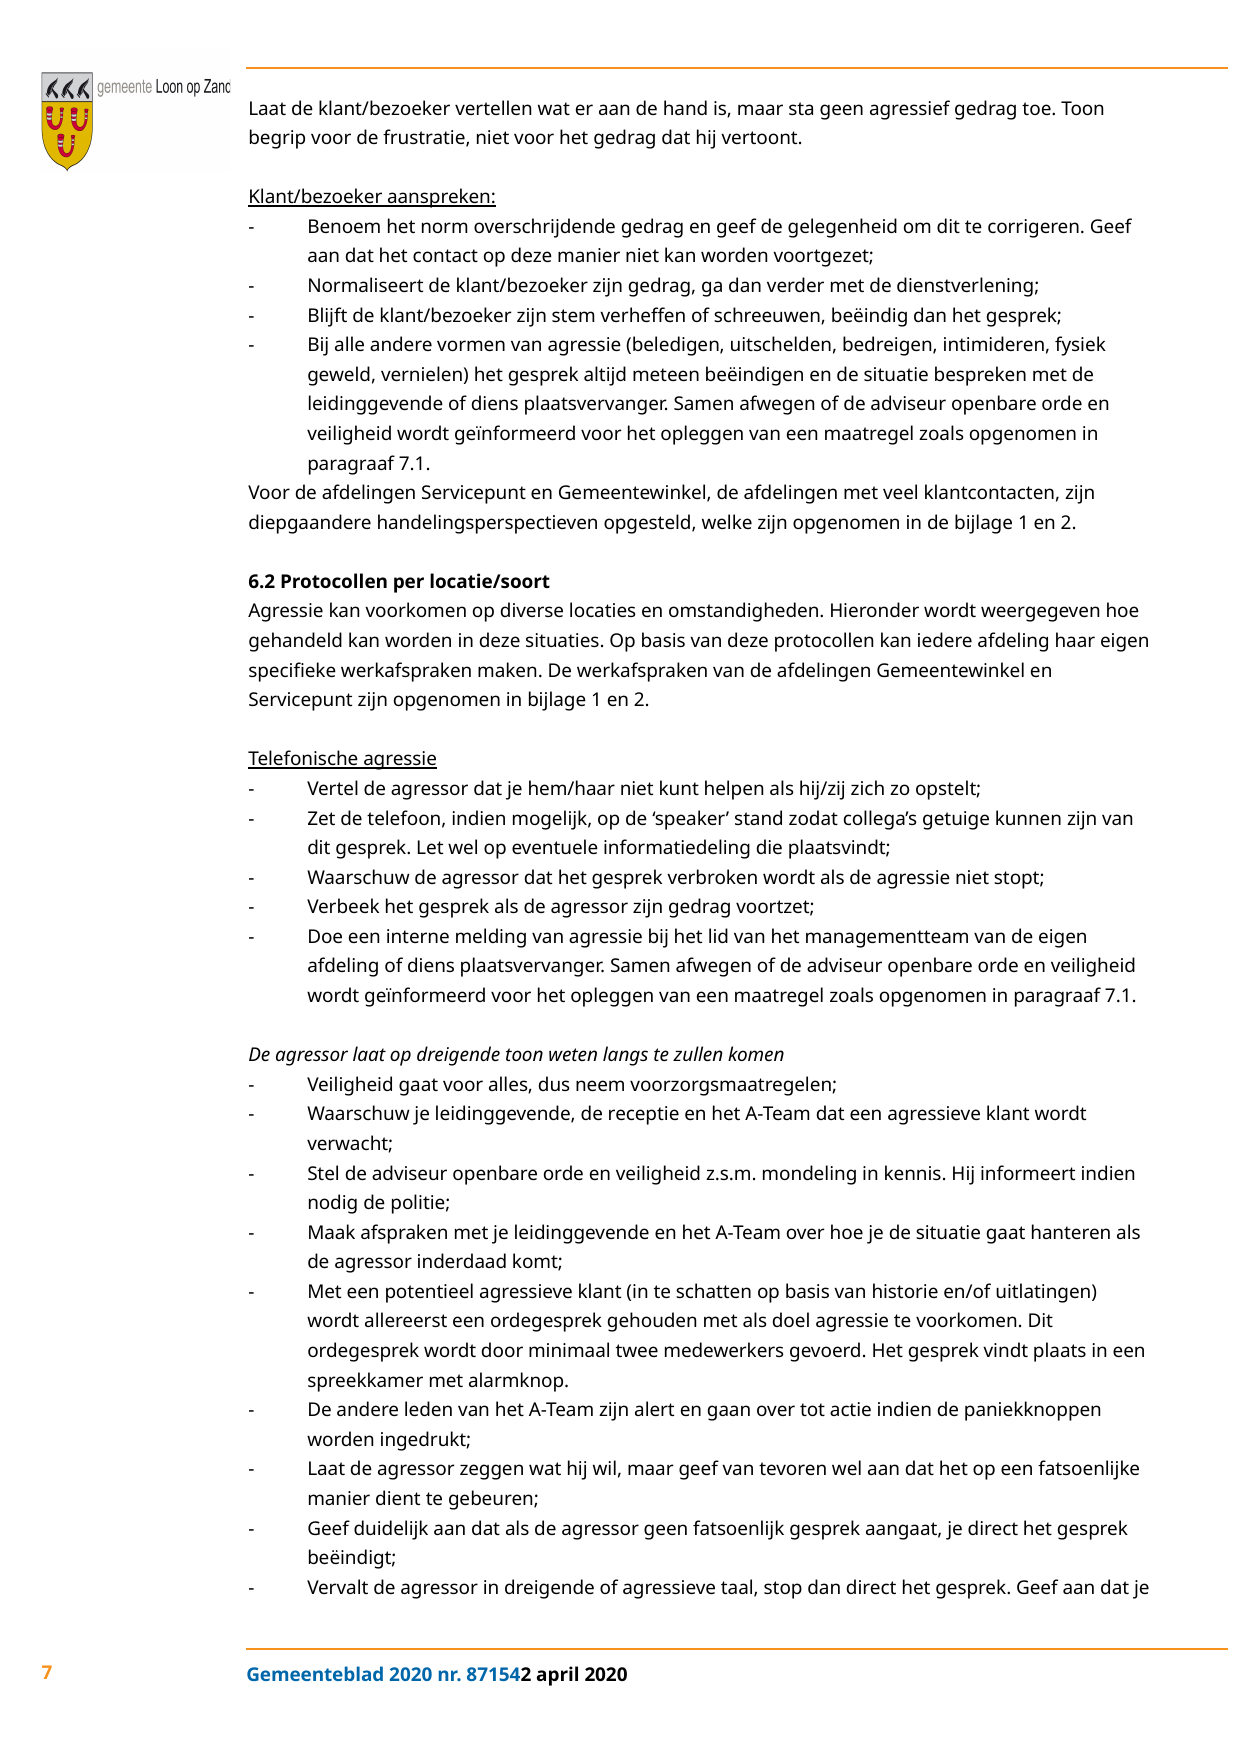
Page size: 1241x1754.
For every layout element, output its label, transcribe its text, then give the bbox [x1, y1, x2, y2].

list Blijft de klant/bezoeker zijn stem verheffen of schreeuwen, beëindig dan het gesprek; [248, 302, 1152, 328]
list Laat de agressor zeggen wat hij wil, maar geef van tevoren wel aan dat het op een fatsoenlijke manier dient te gebeuren; [248, 1456, 1152, 1511]
list Vertel de agressor dat je hem/haar niet kunt helpen als hij/zij zich zo opstelt; [248, 775, 1152, 801]
list De andere leden van het A-Team zijn alert en gaan over tot actie indien de paniekknoppen worden ingedrukt; [248, 1396, 1152, 1452]
text De agressor laat op dreigende toon weten langs te zullen komen [248, 1041, 1152, 1067]
list Stel de adviseur openbare orde en veiligheid z.s.m. mondeling in kennis. Hij informeert indien nodig de politie; [248, 1160, 1152, 1215]
list Doe een interne melding van agressie bij het lid van het managementteam van de eigen afdeling of diens plaatsvervanger. Samen afwegen of de adviseur openbare orde en veiligheid wordt geïnformeerd voor het opleggen van een maatregel zoals opgenomen in paragraaf 7.1. [248, 923, 1152, 1008]
list Verbeek het gesprek als de agressor zijn gedrag voortzet; [248, 893, 1152, 919]
list Geef duidelijk aan dat als de agressor geen fatsoenlijk gesprek aangaat, je direct het gesprek beëindigt; [248, 1515, 1152, 1570]
text Laat de klant/bezoeker vertellen wat er aan de hand is, maar sta geen agressief gedrag toe. Toon begrip voor de frustratie, niet voor het gedrag dat hij vertoont. [248, 95, 1152, 150]
text Voor de afdelingen Servicepunt en Gemeentewinkel, de afdelingen met veel klantcontacten, zijn diepgaandere handelingsperspectieven opgesteld, welke zijn opgenomen in de bijlage 1 en 2. [248, 479, 1152, 535]
list Bij alle andere vormen van agressie (beledigen, uitschelden, bedreigen, intimideren, fysiek geweld, vernielen) het gesprek altijd meteen beëindigen en de situatie bespreken met de leidinggevende of diens plaatsvervanger. Samen afwegen of de adviseur openbare orde en veiligheid wordt geïnformeerd voor het opleggen van een maatregel zoals opgenomen in paragraaf 7.1. [248, 331, 1152, 476]
picture [41, 47, 231, 172]
list Benoem het norm overschrijdende gedrag en geef de gelegenheid om dit te corrigeren. Geef aan dat het contact op deze manier niet kan worden voortgezet; [248, 213, 1152, 268]
list Waarschuw je leidinggevende, de receptie en het A-Team dat een agressieve klant wordt verwacht; [248, 1101, 1152, 1156]
text Klant/bezoeker aanspreken: [248, 183, 1152, 209]
list Veiligheid gaat voor alles, dus neem voorzorgsmaatregelen; [248, 1071, 1152, 1097]
list Waarschuw de agressor dat het gesprek verbroken wordt als de agressie niet stopt; [248, 864, 1152, 890]
list Maak afspraken met je leidinggevende en het A-Team over hoe je de situatie gaat hanteren als de agressor inderdaad komt; [248, 1219, 1152, 1274]
list Normaliseert de klant/bezoeker zijn gedrag, ga dan verder met de dienstverlening; [248, 272, 1152, 298]
list Vervalt de agressor in dreigende of agressieve taal, stop dan direct het gesprek. Geef aan dat je [248, 1574, 1152, 1600]
text Agressie kan voorkomen op diverse locaties en omstandigheden. Hieronder wordt weergegeven hoe gehandeld kan worden in deze situaties. Op basis van deze protocollen kan iedere afdeling haar eigen specifieke werkafspraken maken. De werkafspraken van de afdelingen Gemeentewinkel en Servicepunt zijn opgenomen in bijlage 1 en 2. [248, 598, 1152, 712]
list Zet de telefoon, indien mogelijk, op de ‘speaker’ stand zodat collega’s getuige kunnen zijn van dit gesprek. Let wel op eventuele informatiedeling die plaatsvindt; [248, 805, 1152, 860]
list Met een potentieel agressieve klant (in te schatten op basis van historie en/of uitlatingen) wordt allereerst een ordegesprek gehouden met als doel agressie te voorkomen. Dit ordegesprek wordt door minimaal twee medewerkers gevoerd. Het gesprek vindt plaats in een spreekkamer met alarmknop. [248, 1278, 1152, 1393]
text 6.2 Protocollen per locatie/soort [248, 568, 1152, 594]
text Telefonische agressie [248, 746, 1152, 771]
